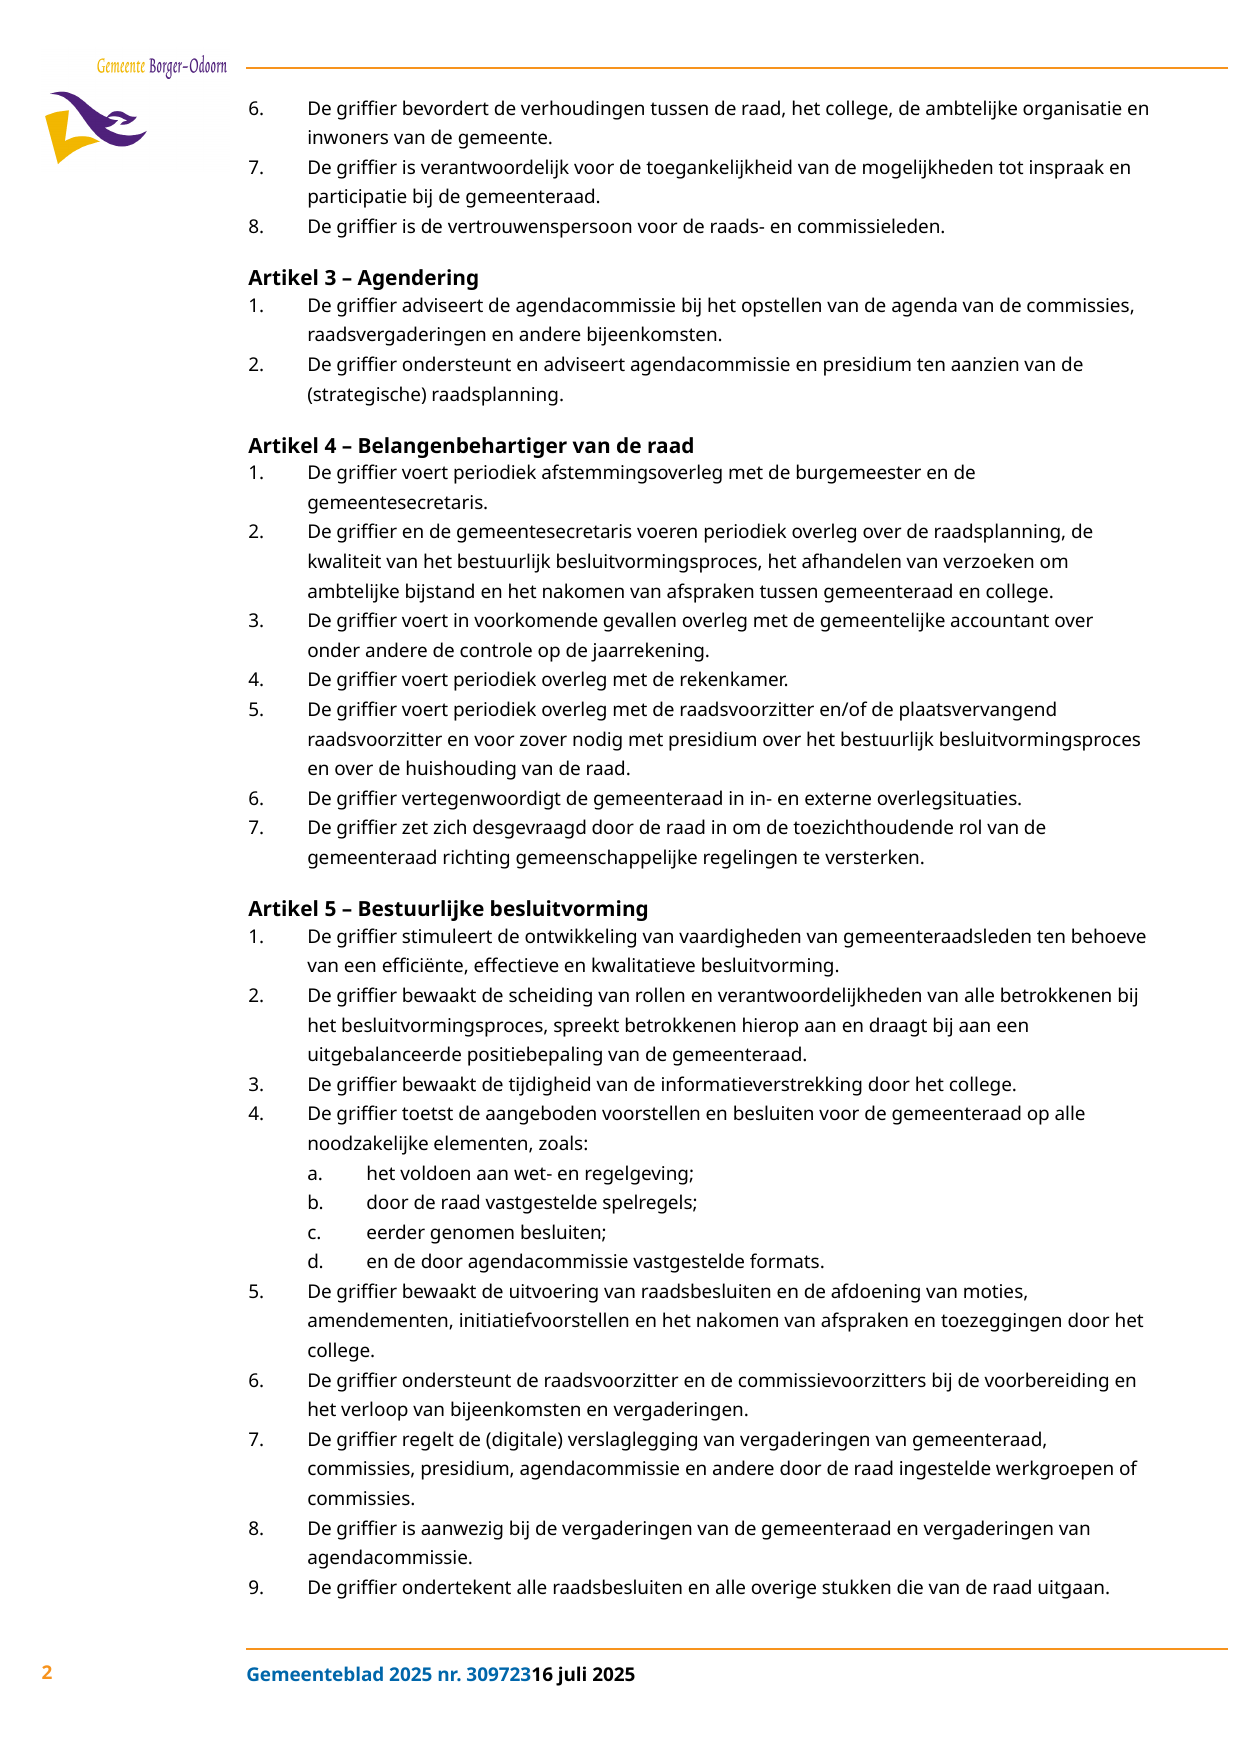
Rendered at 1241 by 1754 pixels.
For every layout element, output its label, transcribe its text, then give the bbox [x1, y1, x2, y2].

list De griffier ondersteunt en adviseert agendacommissie en presidium ten aanzien van de (strategische) raadsplanning. [248, 351, 1152, 406]
list De griffier ondersteunt de raadsvoorzitter en de commissievoorzitters bij de voorbereiding en het verloop van bijeenkomsten en vergaderingen. [248, 1367, 1152, 1422]
list De griffier ondertekent alle raadsbesluiten en alle overige stukken die van de raad uitgaan. [248, 1574, 1152, 1599]
list De griffier zet zich desgevraagd door de raad in om de toezichthoudende rol van de gemeenteraad richting gemeenschappelijke regelingen te versterken. [248, 814, 1152, 870]
list De griffier bewaakt de scheiding van rollen en verantwoordelijkheden van alle betrokkenen bij het besluitvormingsproces, spreekt betrokkenen hierop aan en draagt bij aan een uitgebalanceerde positiebepaling van de gemeenteraad. [248, 982, 1152, 1067]
list door de raad vastgestelde spelregels; [307, 1189, 1152, 1215]
list De griffier adviseert de agendacommissie bij het opstellen van de agenda van de commissies, raadsvergaderingen en andere bijeenkomsten. [248, 292, 1152, 347]
list De griffier bewaakt de tijdigheid van de informatieverstrekking door het college. [248, 1071, 1152, 1097]
list en de door agendacommissie vastgestelde formats. [307, 1248, 1152, 1274]
text Artikel 3 – Agendering [248, 263, 1152, 292]
list De griffier voert in voorkomende gevallen overleg met de gemeentelijke accountant over onder andere de controle op de jaarrekening. [248, 607, 1152, 663]
list De griffier vertegenwoordigt de gemeenteraad in in- en externe overlegsituaties. [248, 785, 1152, 811]
list De griffier regelt de (digitale) verslaglegging van vergaderingen van gemeenteraad, commissies, presidium, agendacommissie en andere door de raad ingestelde werkgroepen of commissies. [248, 1426, 1152, 1511]
picture [41, 47, 231, 172]
list De griffier is aanwezig bij de vergaderingen van de gemeenteraad en vergaderingen van agendacommissie. [248, 1515, 1152, 1570]
list De griffier voert periodiek afstemmingsoverleg met de burgemeester en de gemeentesecretaris. [248, 459, 1152, 515]
list De griffier is de vertrouwenspersoon voor de raads- en commissieleden. [248, 213, 1152, 239]
list De griffier is verantwoordelijk voor de toegankelijkheid van de mogelijkheden tot inspraak en participatie bij de gemeenteraad. [248, 154, 1152, 209]
text Artikel 5 – Bestuurlijke besluitvorming [248, 894, 1152, 923]
list De griffier toetst de aangeboden voorstellen en besluiten voor de gemeenteraad op alle noodzakelijke elementen, zoals: [248, 1101, 1152, 1156]
list De griffier voert periodiek overleg met de raadsvoorzitter en/of de plaatsvervangend raadsvoorzitter en voor zover nodig met presidium over het bestuurlijk besluitvormingsproces en over de huishouding van de raad. [248, 696, 1152, 781]
list De griffier voert periodiek overleg met de rekenkamer. [248, 667, 1152, 692]
list De griffier bewaakt de uitvoering van raadsbesluiten en de afdoening van moties, amendementen, initiatiefvoorstellen en het nakomen van afspraken en toezeggingen door het college. [248, 1278, 1152, 1363]
list De griffier stimuleert de ontwikkeling van vaardigheden van gemeenteraadsleden ten behoeve van een efficiënte, effectieve en kwalitatieve besluitvorming. [248, 923, 1152, 978]
list De griffier bevordert de verhoudingen tussen de raad, het college, de ambtelijke organisatie en inwoners van de gemeente. [248, 95, 1152, 150]
list eerder genomen besluiten; [307, 1219, 1152, 1244]
text Artikel 4 – Belangenbehartiger van de raad [248, 431, 1152, 459]
list het voldoen aan wet- en regelgeving; [307, 1160, 1152, 1185]
list De griffier en de gemeentesecretaris voeren periodiek overleg over de raadsplanning, de kwaliteit van het bestuurlijk besluitvormingsproces, het afhandelen van verzoeken om ambtelijke bijstand en het nakomen van afspraken tussen gemeenteraad en college. [248, 519, 1152, 604]
